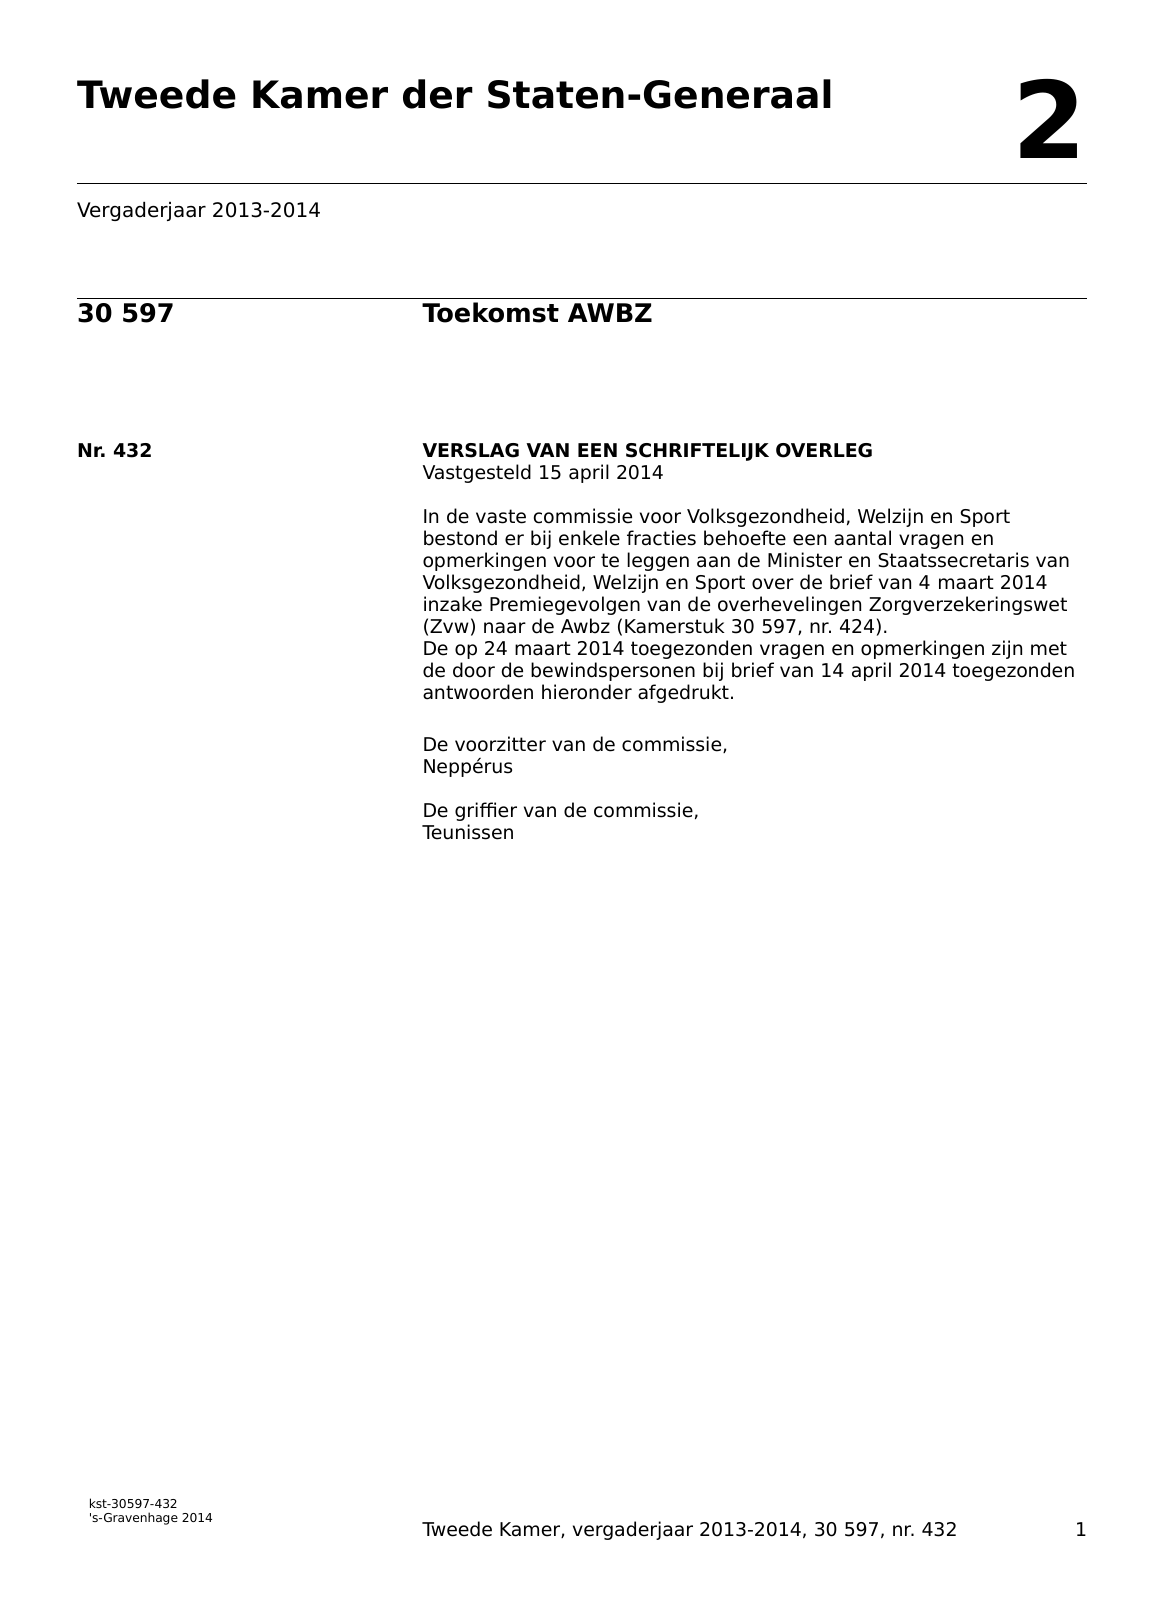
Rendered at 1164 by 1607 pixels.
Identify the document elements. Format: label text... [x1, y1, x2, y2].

text De griffier van de commissie, Teunissen [422, 800, 1087, 844]
text De op 24 maart 2014 toegezonden vragen en opmerkingen zijn met de door de bewindspersonen bij brief van 14 april 2014 toegezonden antwoorden hieronder afgedrukt. [422, 638, 1087, 704]
subtitle 30 597 Toekomst AWBZ [77, 299, 1087, 329]
table_header Tweede Kamer der Staten-Generaal [77, 59, 886, 183]
text Vastgesteld 15 april 2014 [422, 462, 1087, 484]
table_header 2 [886, 59, 1087, 183]
text De voorzitter van de commissie, Neppérus [422, 734, 1087, 778]
subtitle Nr. 432 VERSLAG VAN EEN SCHRIFTELIJK OVERLEG [77, 440, 1087, 462]
text In de vaste commissie voor Volksgezondheid, Welzijn en Sport bestond er bij enkele fracties behoefte een aantal vragen en opmerkingen voor te leggen aan de Minister en Staatssecretaris van Volksgezondheid, Welzijn en Sport over de brief van 4 maart 2014 inzake Premiegevolgen van de overhevelingen Zorgverzekeringswet (Zvw) naar de Awbz (Kamerstuk 30 597, nr. 424). [422, 506, 1087, 638]
table_cell Vergaderjaar 2013-2014 [77, 184, 1087, 298]
text kst-30597-432 [88, 1497, 323, 1511]
text 's-Gravenhage 2014 [88, 1511, 323, 1525]
